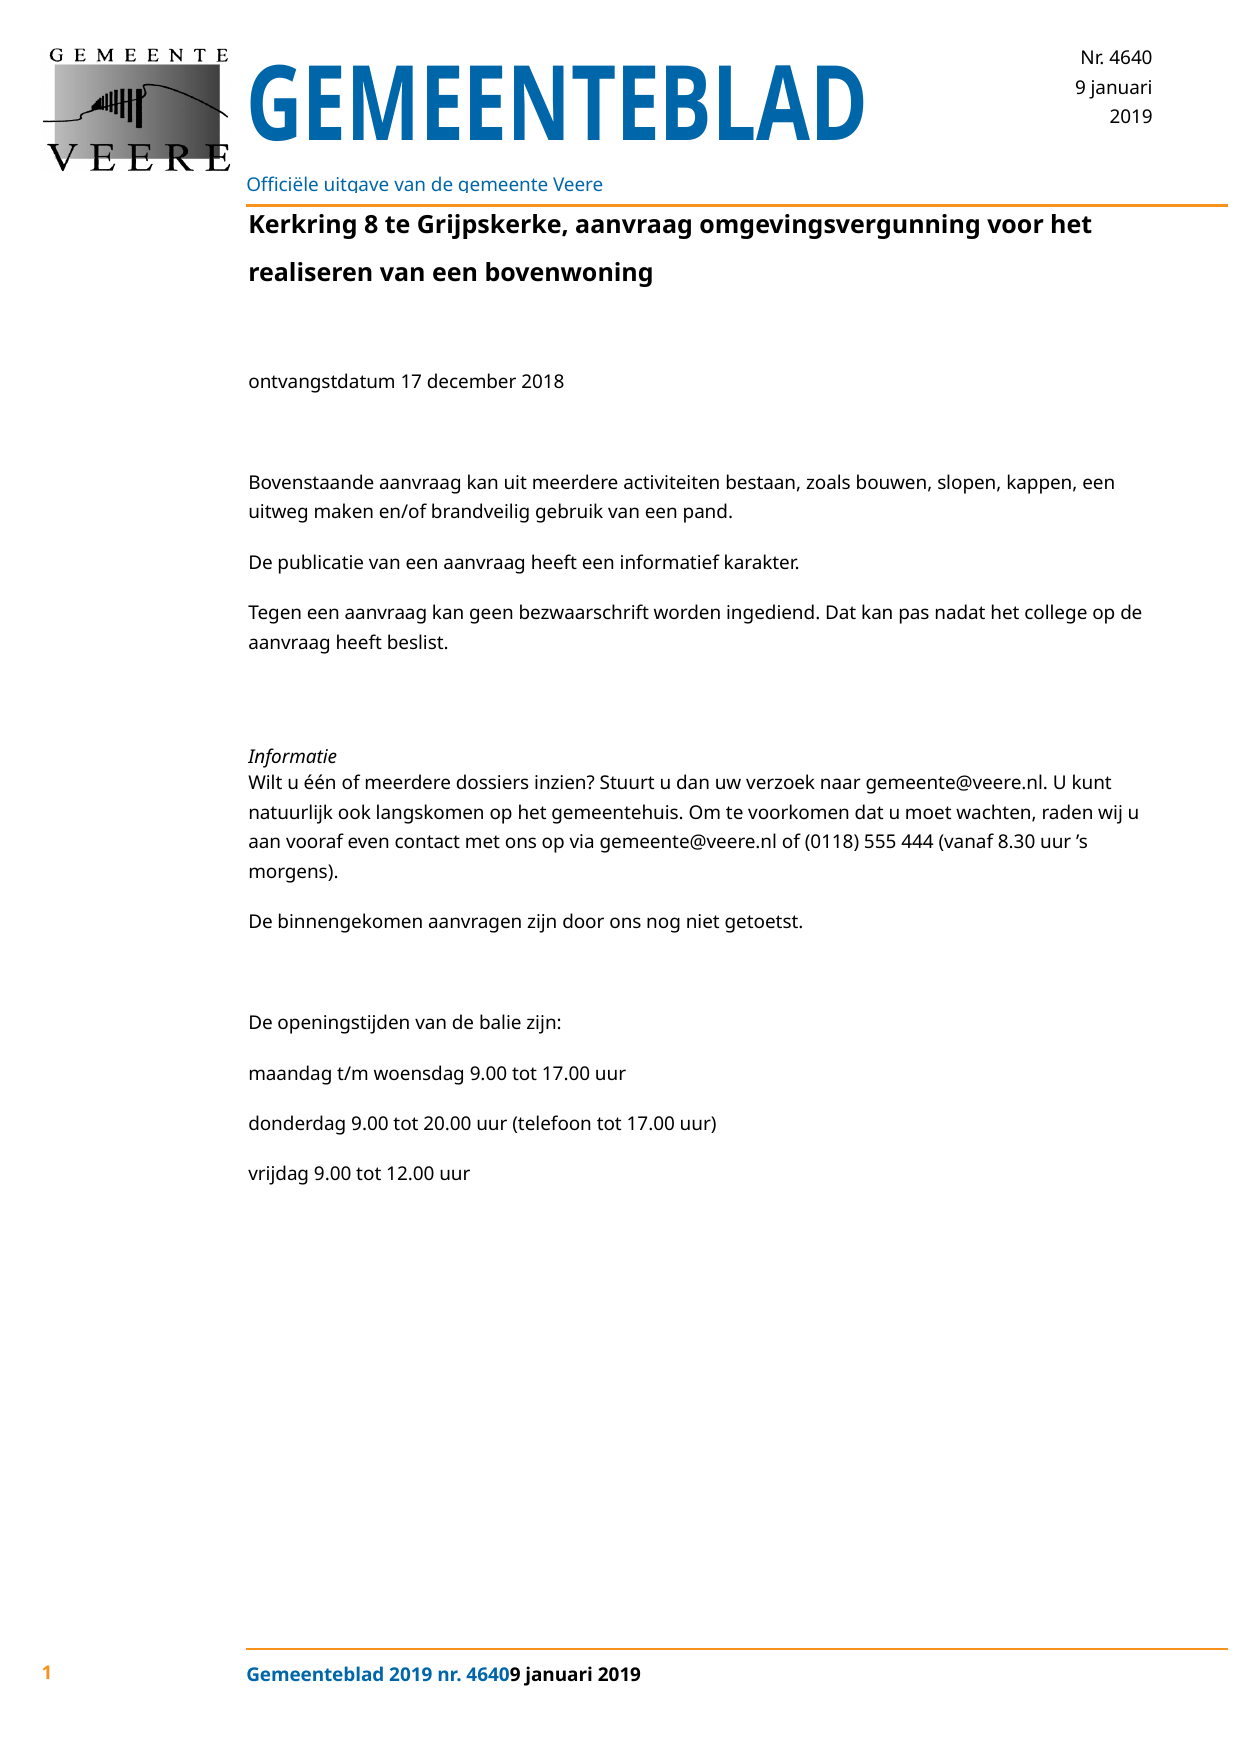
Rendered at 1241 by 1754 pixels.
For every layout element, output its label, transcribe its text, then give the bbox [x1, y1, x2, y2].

text De binnengekomen aanvragen zijn door ons nog niet getoetst. [248, 908, 1152, 934]
text ontvangstdatum 17 december 2018 [248, 368, 1152, 394]
text donderdag 9.00 tot 20.00 uur (telefoon tot 17.00 uur) [248, 1110, 1152, 1136]
text Bovenstaande aanvraag kan uit meerdere activiteiten bestaan, zoals bouwen, slopen, kappen, een uitweg maken en/of brandveilig gebruik van een pand. [248, 469, 1152, 524]
text maandag t/m woensdag 9.00 tot 17.00 uur [248, 1060, 1152, 1085]
text vrijdag 9.00 tot 12.00 uur [248, 1161, 1152, 1186]
text Wilt u één of meerdere dossiers inzien? Stuurt u dan uw verzoek naar gemeente@veere.nl. U kunt natuurlijk ook langskomen op het gemeentehuis. Om te voorkomen dat u moet wachten, raden wij u aan vooraf even contact met ons op via gemeente@veere.nl of (0118) 555 444 (vanaf 8.30 uur ’s morgens). [248, 769, 1152, 884]
text Kerkring 8 te Grijpskerke, aanvraag omgevingsvergunning voor het realiseren van een bovenwoning [248, 207, 1152, 288]
picture [41, 47, 231, 172]
text Informatie [248, 743, 1152, 769]
text De openingstijden van de balie zijn: [248, 1009, 1152, 1035]
text De publicatie van een aanvraag heeft een informatief karakter. [248, 549, 1152, 575]
text Tegen een aanvraag kan geen bezwaarschrift worden ingediend. Dat kan pas nadat het college op de aanvraag heeft beslist. [248, 599, 1152, 655]
